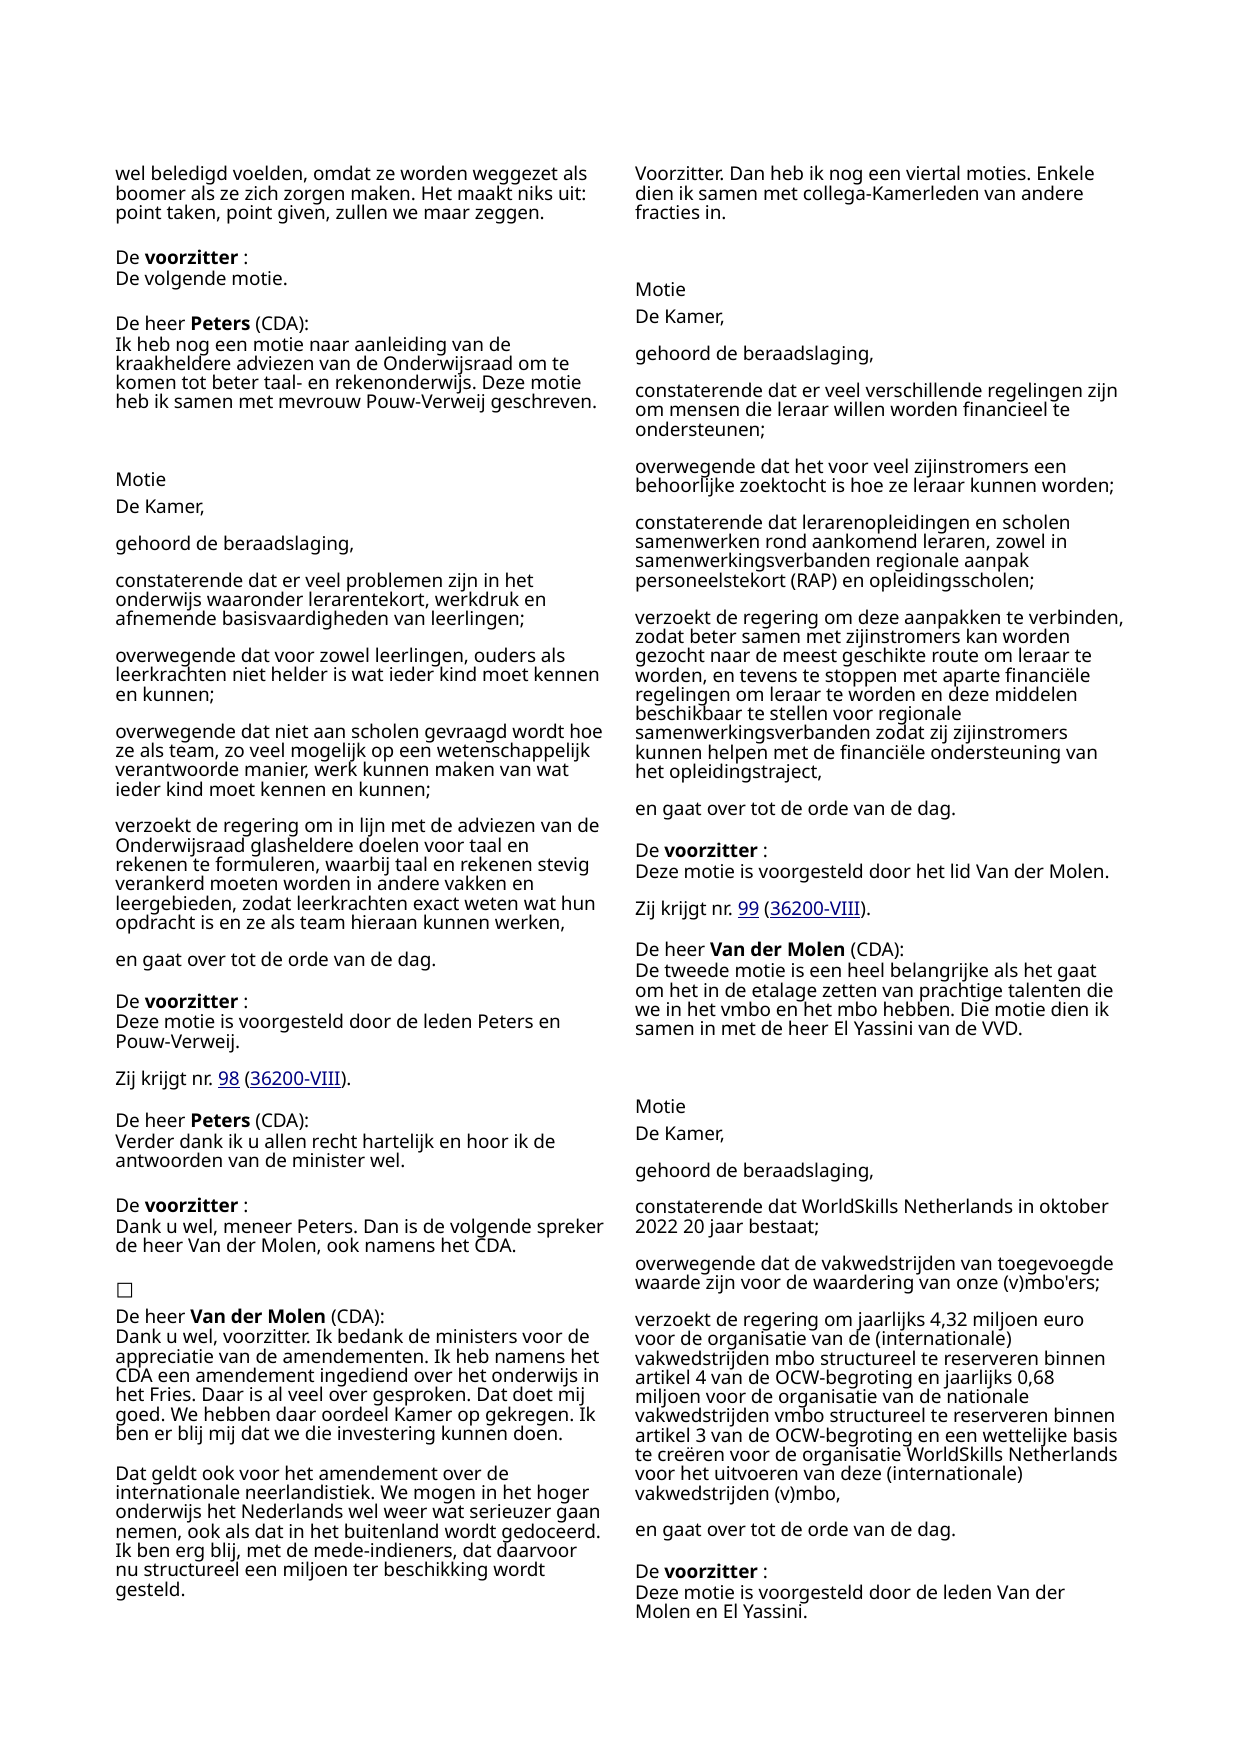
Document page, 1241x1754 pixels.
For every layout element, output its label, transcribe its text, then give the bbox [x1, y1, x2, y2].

text verzoekt de regering om deze aanpakken te verbinden, zodat beter samen met zijinstromers kan worden gezocht naar de meest geschikte route om leraar te worden, en tevens te stoppen met aparte financiële regelingen om leraar te worden en deze middelen beschikbaar te stellen voor regionale samenwerkingsverbanden zodat zij zijinstromers kunnen helpen met de financiële ondersteuning van het opleidingstraject, [635, 609, 1125, 782]
text en gaat over tot de orde van de dag. [115, 951, 605, 970]
text verzoekt de regering om in lijn met de adviezen van de Onderwijsraad glasheldere doelen voor taal en rekenen te formuleren, waarbij taal en rekenen stevig verankerd moeten worden in andere vakken en leergebieden, zodat leerkrachten exact weten wat hun opdracht is en ze als team hieraan kunnen werken, [115, 817, 605, 933]
text Deze motie is voorgesteld door de leden Van der Molen en El Yassini. [635, 1584, 1125, 1623]
text Motie [115, 466, 605, 492]
text gehoord de beraadslaging, [115, 535, 605, 554]
text constaterende dat er veel verschillende regelingen zijn om mensen die leraar willen worden financieel te ondersteunen; [635, 382, 1125, 440]
text overwegende dat niet aan scholen gevraagd wordt hoe ze als team, zo veel mogelijk op een wetenschappelijk verantwoorde manier, werk kunnen maken van wat ieder kind moet kennen en kunnen; [115, 723, 605, 800]
text overwegende dat het voor veel zijinstromers een behoorlijke zoektocht is hoe ze leraar kunnen worden; [635, 458, 1125, 496]
text Dank u wel, meneer Peters. Dan is de volgende spreker de heer Van der Molen, ook namens het CDA. [115, 1218, 605, 1256]
text gehoord de beraadslaging, [635, 1162, 1125, 1181]
text constaterende dat WorldSkills Netherlands in oktober 2022 20 jaar bestaat; [635, 1198, 1125, 1237]
text De heer Van der Molen (CDA): [115, 1303, 605, 1328]
text overwegende dat de vakwedstrijden van toegevoegde waarde zijn voor de waardering van onze (v)mbo'ers; [635, 1255, 1125, 1293]
text De voorzitter : [635, 1558, 1125, 1584]
text De voorzitter : [115, 1192, 605, 1218]
text Dank u wel, voorzitter. Ik bedank de ministers voor de appreciatie van de amendementen. Ik heb namens het CDA een amendement ingediend over het onderwijs in het Fries. Daar is al veel over gesproken. Dat doet mij goed. We hebben daar oordeel Kamer op gekregen. Ik ben er blij mij dat we die investering kunnen doen. [115, 1328, 605, 1444]
text Dat geldt ook voor het amendement over de internationale neerlandistiek. We mogen in het hoger onderwijs het Nederlands wel weer wat serieuzer gaan nemen, ook als dat in het buitenland wordt gedoceerd. Ik ben erg blij, met de mede-indieners, dat daarvoor nu structureel een miljoen ter beschikking wordt gesteld. [115, 1465, 605, 1600]
text Zij krijgt nr. 98 (36200-VIII). [115, 1070, 605, 1089]
text Motie [635, 1093, 1125, 1119]
text verzoekt de regering om jaarlijks 4,32 miljoen euro voor de organisatie van de (internationale) vakwedstrijden mbo structureel te reserveren binnen artikel 4 van de OCW-begroting en jaarlijks 0,68 miljoen voor de organisatie van de nationale vakwedstrijden vmbo structureel te reserveren binnen artikel 3 van de OCW-begroting en een wettelijke basis te creëren voor de organisatie WorldSkills Netherlands voor het uitvoeren van deze (internationale) vakwedstrijden (v)mbo, [635, 1311, 1125, 1504]
text gehoord de beraadslaging, [635, 345, 1125, 364]
text Deze motie is voorgesteld door de leden Peters en Pouw-Verweij. [115, 1013, 605, 1052]
text De Kamer, [635, 308, 1125, 327]
text De voorzitter : [635, 837, 1125, 863]
text en gaat over tot de orde van de dag. [635, 800, 1125, 819]
text Motie [635, 277, 1125, 302]
text ⬜ [115, 1277, 605, 1303]
text De heer Peters (CDA): [115, 1107, 605, 1133]
text Ik heb nog een motie naar aanleiding van de kraakheldere adviezen van de Onderwijsraad om te komen tot beter taal- en rekenonderwijs. Deze motie heb ik samen met mevrouw Pouw-Verweij geschreven. [115, 336, 605, 413]
text De heer Van der Molen (CDA): [635, 937, 1125, 962]
text De Kamer, [635, 1124, 1125, 1144]
text De heer Peters (CDA): [115, 310, 605, 336]
text De voorzitter : [115, 244, 605, 270]
text constaterende dat lerarenopleidingen en scholen samenwerken rond aankomend leraren, zowel in samenwerkingsverbanden regionale aanpak personeelstekort (RAP) en opleidingsscholen; [635, 514, 1125, 591]
text De voorzitter : [115, 988, 605, 1013]
text Deze motie is voorgesteld door het lid Van der Molen. [635, 863, 1125, 882]
text constaterende dat er veel problemen zijn in het onderwijs waaronder lerarentekort, werkdruk en afnemende basisvaardigheden van leerlingen; [115, 572, 605, 629]
text Verder dank ik u allen recht hartelijk en hoor ik de antwoorden van de minister wel. [115, 1133, 605, 1171]
text De volgende motie. [115, 270, 605, 289]
text wel beledigd voelden, omdat ze worden weggezet als boomer als ze zich zorgen maken. Het maakt niks uit: point taken, point given, zullen we maar zeggen. [115, 165, 605, 223]
text De tweede motie is een heel belangrijke als het gaat om het in de etalage zetten van prachtige talenten die we in het vmbo en het mbo hebben. Die motie dien ik samen in met de heer El Yassini van de VVD. [635, 962, 1125, 1039]
text Voorzitter. Dan heb ik nog een viertal moties. Enkele dien ik samen met collega-Kamerleden van andere fracties in. [635, 165, 1125, 223]
text overwegende dat voor zowel leerlingen, ouders als leerkrachten niet helder is wat ieder kind moet kennen en kunnen; [115, 647, 605, 705]
text De Kamer, [115, 498, 605, 517]
text Zij krijgt nr. 99 (36200-VIII). [635, 899, 1125, 919]
text en gaat over tot de orde van de dag. [635, 1521, 1125, 1541]
